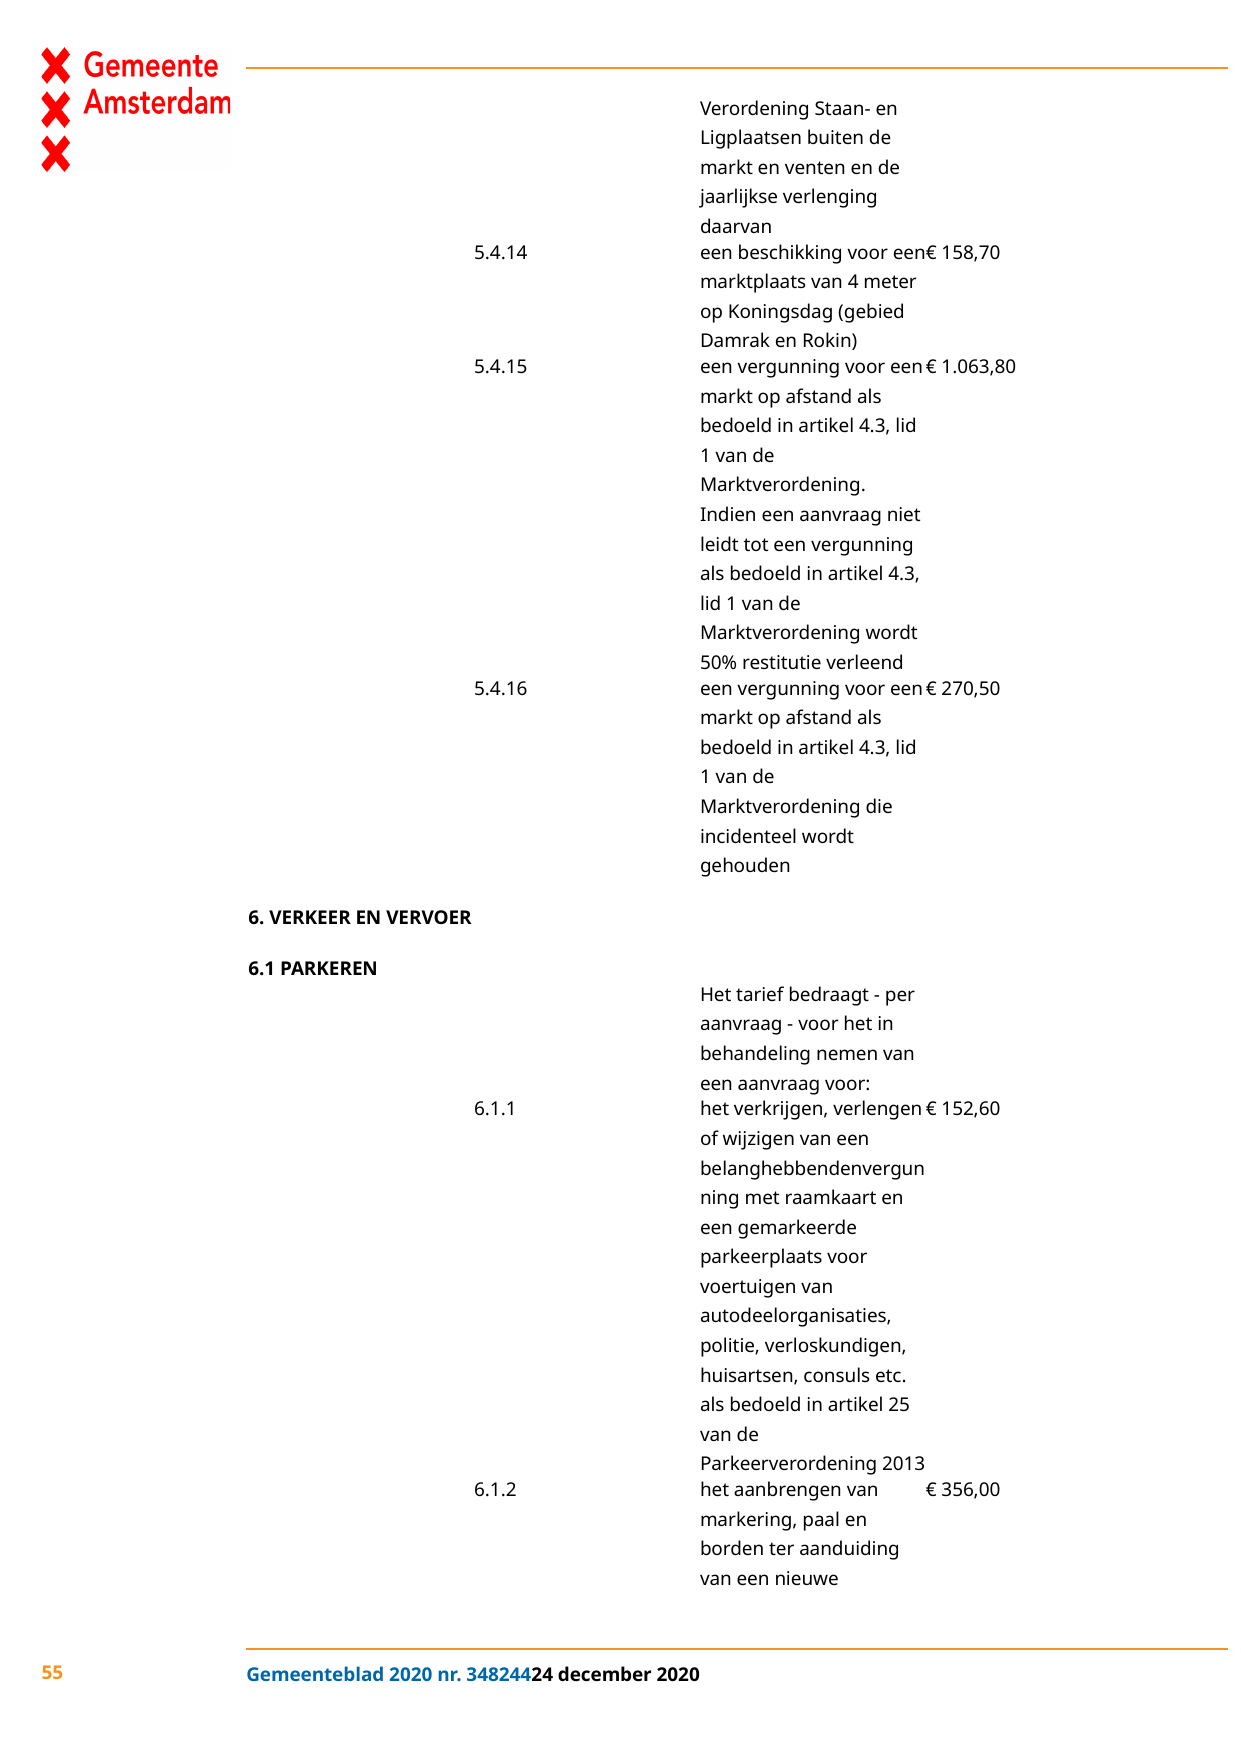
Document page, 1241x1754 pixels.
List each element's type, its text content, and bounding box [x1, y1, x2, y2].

table_cell het verkrijgen, verlengen of wijzigen van een belanghebbendenvergunning met raamkaart en een gemarkeerde parkeerplaats voor voertuigen van autodeelorganisaties, politie, verloskundigen, huisartsen, consuls etc. als bedoeld in artikel 25 van de Parkeerverordening 2013 [700, 1096, 926, 1476]
table_cell [248, 675, 474, 878]
table_cell 6.1.1 [474, 1096, 700, 1476]
table_cell [248, 95, 474, 239]
table_cell Het tarief bedraagt - per aanvraag - voor het in behandeling nemen van een aanvraag voor: [700, 981, 926, 1096]
table_cell € 158,70 [926, 239, 1152, 353]
picture [41, 47, 231, 172]
table_cell [474, 95, 700, 239]
table_cell [248, 1476, 474, 1591]
table_cell een vergunning voor een markt op afstand als bedoeld in artikel 4.3, lid 1 van de Marktverordening die incidenteel wordt gehouden [700, 675, 926, 878]
table_cell 5.4.15 [474, 353, 700, 675]
table_cell [926, 955, 1152, 981]
table_cell € 356,00 [926, 1476, 1152, 1591]
table_cell € 270,50 [926, 675, 1152, 878]
table_cell 6.1.2 [474, 1476, 700, 1591]
table_cell [926, 930, 1152, 955]
table_cell 5.4.14 [474, 239, 700, 353]
table_cell het aanbrengen van markering, paal en borden ter aanduiding van een nieuwe [700, 1476, 926, 1591]
table_cell [926, 878, 1152, 904]
table_cell een vergunning voor een markt op afstand als bedoeld in artikel 4.3, lid 1 van de Marktverordening. Indien een aanvraag niet leidt tot een vergunning als bedoeld in artikel 4.3, lid 1 van de Marktverordening wordt 50% restitutie verleend [700, 353, 926, 675]
table_cell [248, 878, 474, 904]
table_cell [700, 930, 926, 955]
table_cell [926, 981, 1152, 1096]
table_cell [926, 904, 1152, 929]
table_cell [248, 239, 474, 353]
table_cell [474, 878, 700, 904]
table_cell [474, 930, 700, 955]
table_cell [474, 981, 700, 1096]
table_cell Verordening Staan- en Ligplaatsen buiten de markt en venten en de jaarlijkse verlenging daarvan [700, 95, 926, 239]
table_cell 6. VERKEER EN VERVOER [248, 904, 926, 929]
table_cell € 152,60 [926, 1096, 1152, 1476]
table_cell [248, 930, 474, 955]
table_cell 6.1 PARKEREN [248, 955, 926, 981]
table_cell 5.4.16 [474, 675, 700, 878]
table_cell [700, 878, 926, 904]
table_cell [248, 1096, 474, 1476]
table_cell een beschikking voor een marktplaats van 4 meter op Koningsdag (gebied Damrak en Rokin) [700, 239, 926, 353]
table_cell € 1.063,80 [926, 353, 1152, 675]
table_cell [926, 95, 1152, 239]
table_cell [248, 981, 474, 1096]
table_cell [248, 353, 474, 675]
